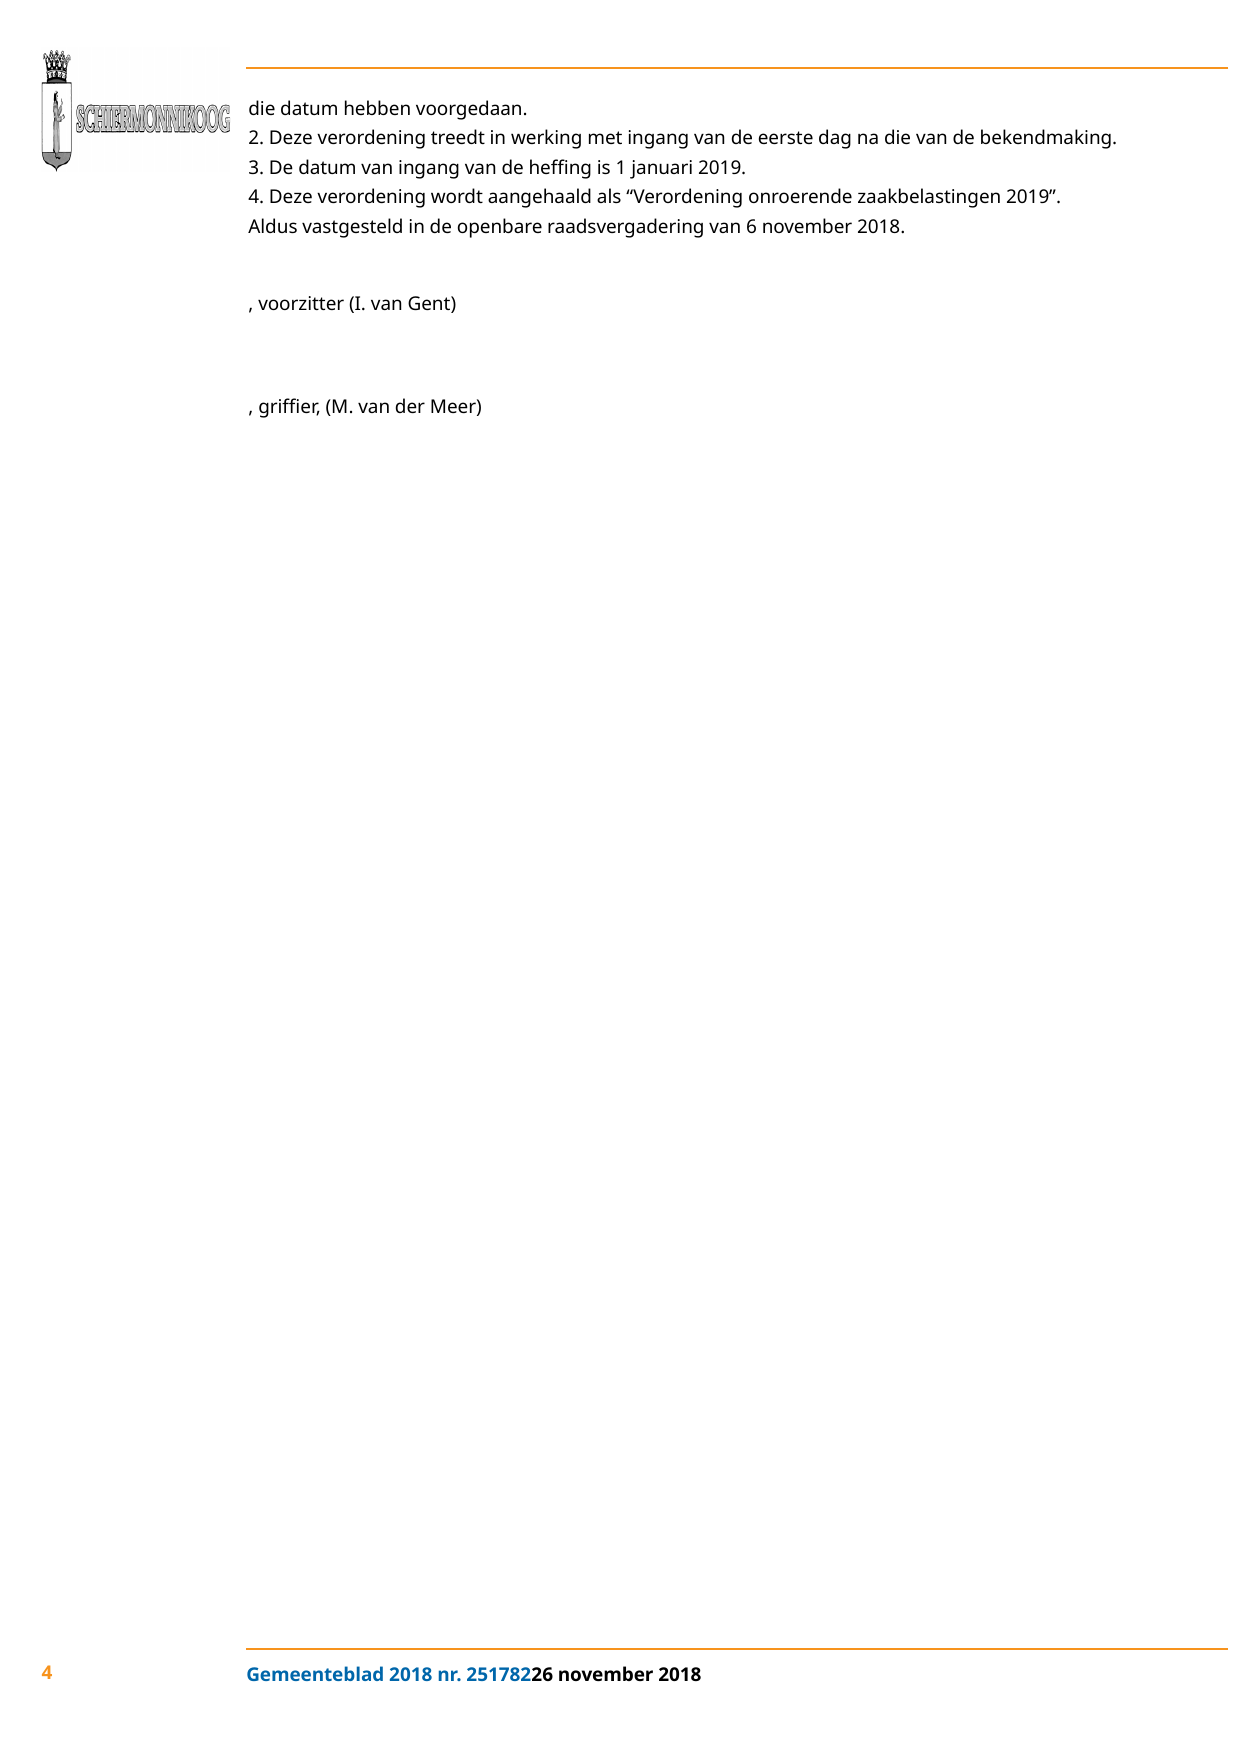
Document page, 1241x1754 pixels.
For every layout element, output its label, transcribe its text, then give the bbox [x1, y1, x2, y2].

text 4. Deze verordening wordt aangehaald als “Verordening onroerende zaakbelastingen 2019”. [248, 183, 1152, 209]
text , griffier, (M. van der Meer) [248, 393, 1152, 419]
text Aldus vastgesteld in de openbare raadsvergadering van 6 november 2018. [248, 213, 1152, 239]
text die datum hebben voorgedaan. [248, 95, 1152, 121]
text 2. Deze verordening treedt in werking met ingang van de eerste dag na die van de bekendmaking. [248, 124, 1152, 150]
picture [41, 47, 231, 172]
text , voorzitter (I. van Gent) [248, 290, 1152, 316]
text 3. De datum van ingang van de heffing is 1 januari 2019. [248, 154, 1152, 180]
